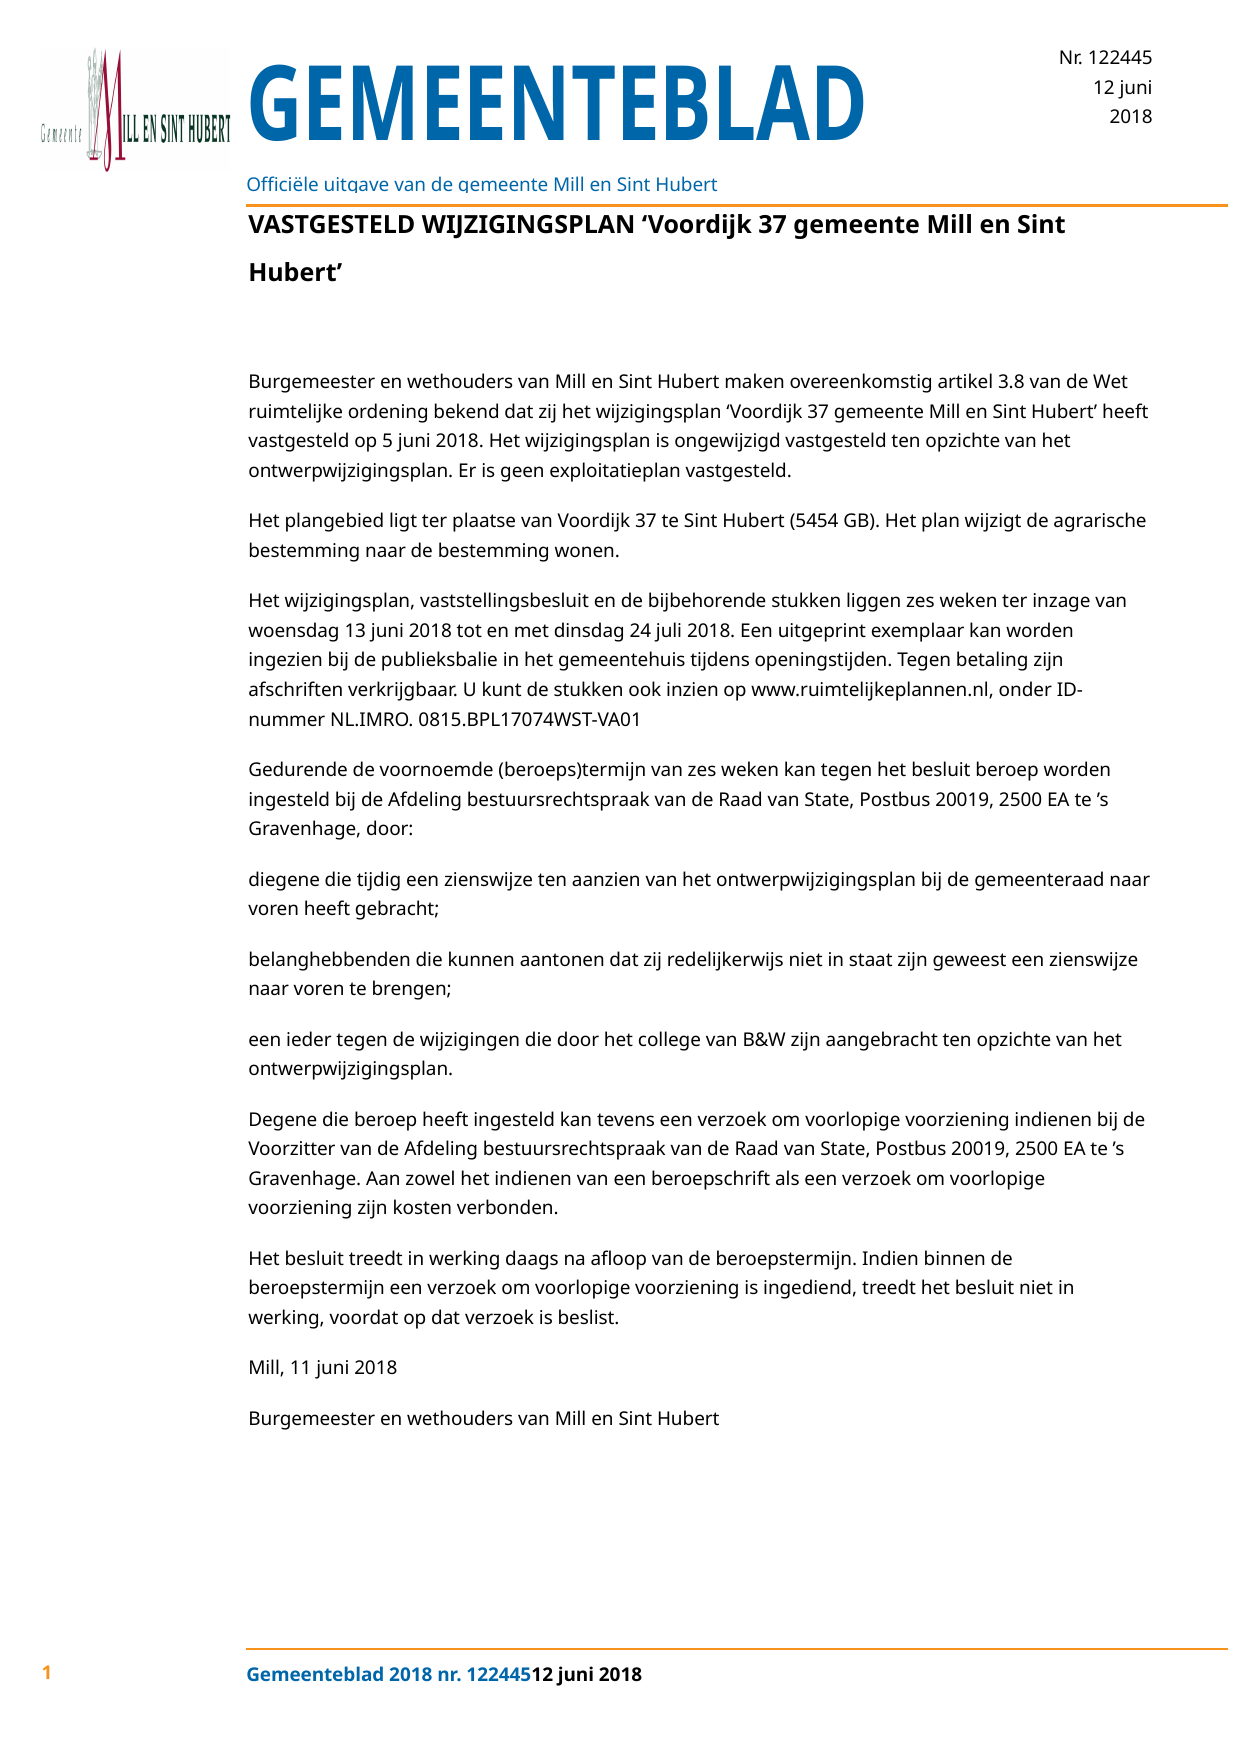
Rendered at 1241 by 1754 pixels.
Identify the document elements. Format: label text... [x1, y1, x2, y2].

text VASTGESTELD WIJZIGINGSPLAN ‘Voordijk 37 gemeente Mill en Sint Hubert’ [248, 207, 1152, 288]
text Het wijzigingsplan, vaststellingsbesluit en de bijbehorende stukken liggen zes weken ter inzage van woensdag 13 juni 2018 tot en met dinsdag 24 juli 2018. Een uitgeprint exemplaar kan worden ingezien bij de publieksbalie in het gemeentehuis tijdens openingstijden. Tegen betaling zijn afschriften verkrijgbaar. U kunt de stukken ook inzien op www.ruimtelijkeplannen.nl, onder ID-nummer NL.IMRO. 0815.BPL17074WST-VA01 [248, 587, 1152, 732]
text Gedurende de voornoemde (beroeps)termijn van zes weken kan tegen het besluit beroep worden ingesteld bij de Afdeling bestuursrechtspraak van de Raad van State, Postbus 20019, 2500 EA te ’s Gravenhage, door: [248, 756, 1152, 841]
text Burgemeester en wethouders van Mill en Sint Hubert maken overeenkomstig artikel 3.8 van de Wet ruimtelijke ordening bekend dat zij het wijzigingsplan ‘Voordijk 37 gemeente Mill en Sint Hubert’ heeft vastgesteld op 5 juni 2018. Het wijzigingsplan is ongewijzigd vastgesteld ten opzichte van het ontwerpwijzigingsplan. Er is geen exploitatieplan vastgesteld. [248, 368, 1152, 483]
text Het plangebied ligt ter plaatse van Voordijk 37 te Sint Hubert (5454 GB). Het plan wijzigt de agrarische bestemming naar de bestemming wonen. [248, 507, 1152, 563]
text Degene die beroep heeft ingesteld kan tevens een verzoek om voorlopige voorziening indienen bij de Voorzitter van de Afdeling bestuursrechtspraak van de Raad van State, Postbus 20019, 2500 EA te ’s Gravenhage. Aan zowel het indienen van een beroepschrift als een verzoek om voorlopige voorziening zijn kosten verbonden. [248, 1106, 1152, 1220]
text diegene die tijdig een zienswijze ten aanzien van het ontwerpwijzigingsplan bij de gemeenteraad naar voren heeft gebracht; [248, 866, 1152, 921]
text Burgemeester en wethouders van Mill en Sint Hubert [248, 1405, 1152, 1431]
text Het besluit treedt in werking daags na afloop van de beroepstermijn. Indien binnen de beroepstermijn een verzoek om voorlopige voorziening is ingediend, treedt het besluit niet in werking, voordat op dat verzoek is beslist. [248, 1245, 1152, 1330]
text een ieder tegen de wijzigingen die door het college van B&W zijn aangebracht ten opzichte van het ontwerpwijzigingsplan. [248, 1026, 1152, 1081]
picture [41, 47, 231, 172]
text belanghebbenden die kunnen aantonen dat zij redelijkerwijs niet in staat zijn geweest een zienswijze naar voren te brengen; [248, 946, 1152, 1001]
text Mill, 11 juni 2018 [248, 1354, 1152, 1380]
